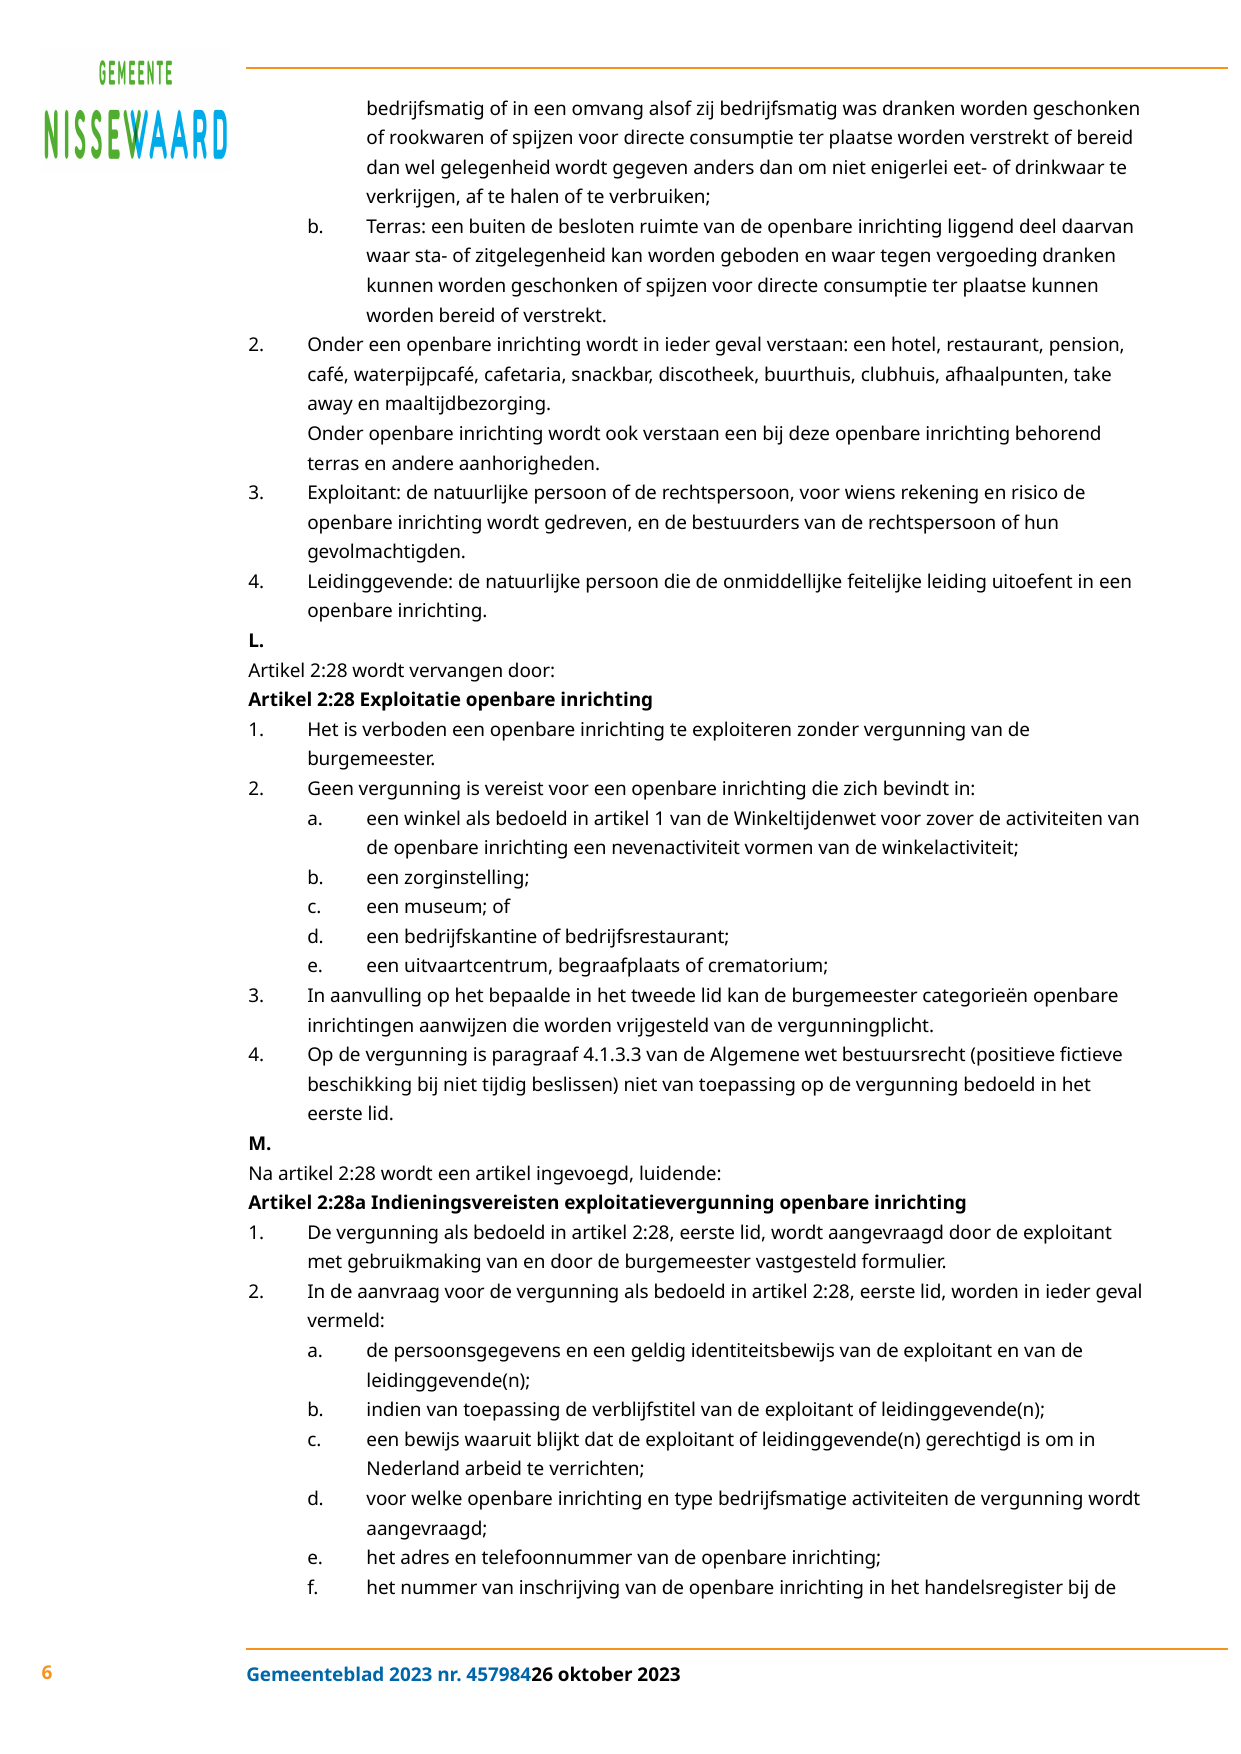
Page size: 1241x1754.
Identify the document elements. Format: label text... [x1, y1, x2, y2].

list een winkel als bedoeld in artikel 1 van de Winkeltijdenwet voor zover de activiteiten van de openbare inrichting een nevenactiviteit vormen van de winkelactiviteit; [307, 805, 1152, 860]
list het adres en telefoonnummer van de openbare inrichting; [307, 1544, 1152, 1570]
list indien van toepassing de verblijfstitel van de exploitant of leidinggevende(n); [307, 1396, 1152, 1422]
list Het is verboden een openbare inrichting te exploiteren zonder vergunning van de burgemeester. [248, 716, 1152, 771]
text M. [248, 1130, 1152, 1156]
list het nummer van inschrijving van de openbare inrichting in het handelsregister bij de [307, 1574, 1152, 1600]
text Na artikel 2:28 wordt een artikel ingevoegd, luidende: [248, 1160, 1152, 1186]
list De vergunning als bedoeld in artikel 2:28, eerste lid, wordt aangevraagd door de exploitant met gebruikmaking van en door de burgemeester vastgesteld formulier. [248, 1219, 1152, 1274]
text Artikel 2:28a Indieningsvereisten exploitatievergunning openbare inrichting [248, 1189, 1152, 1215]
list een museum; of [307, 893, 1152, 919]
list In aanvulling op het bepaalde in het tweede lid kan de burgemeester categorieën openbare inrichtingen aanwijzen die worden vrijgesteld van de vergunningplicht. [248, 982, 1152, 1038]
list Onder een openbare inrichting wordt in ieder geval verstaan: een hotel, restaurant, pension, café, waterpijpcafé, cafetaria, snackbar, discotheek, buurthuis, clubhuis, afhaalpunten, take away en maaltijdbezorging. [248, 331, 1152, 416]
picture [41, 47, 231, 172]
list Geen vergunning is vereist voor een openbare inrichting die zich bevindt in: [248, 775, 1152, 801]
list bedrijfsmatig of in een omvang alsof zij bedrijfsmatig was dranken worden geschonken of rookwaren of spijzen voor directe consumptie ter plaatse worden verstrekt of bereid dan wel gelegenheid wordt gegeven anders dan om niet enigerlei eet- of drinkwaar te verkrijgen, af te halen of te verbruiken; [307, 95, 1152, 209]
list een zorginstelling; [307, 864, 1152, 890]
list Op de vergunning is paragraaf 4.1.3.3 van de Algemene wet bestuursrecht (positieve fictieve beschikking bij niet tijdig beslissen) niet van toepassing op de vergunning bedoeld in het eerste lid. [248, 1041, 1152, 1126]
list Terras: een buiten de besloten ruimte van de openbare inrichting liggend deel daarvan waar sta- of zitgelegenheid kan worden geboden en waar tegen vergoeding dranken kunnen worden geschonken of spijzen voor directe consumptie ter plaatse kunnen worden bereid of verstrekt. [307, 213, 1152, 328]
list een uitvaartcentrum, begraafplaats of crematorium; [307, 953, 1152, 978]
list Onder openbare inrichting wordt ook verstaan een bij deze openbare inrichting behorend terras en andere aanhorigheden. [248, 420, 1152, 476]
list Leidinggevende: de natuurlijke persoon die de onmiddellijke feitelijke leiding uitoefent in een openbare inrichting. [248, 568, 1152, 623]
list In de aanvraag voor de vergunning als bedoeld in artikel 2:28, eerste lid, worden in ieder geval vermeld: [248, 1278, 1152, 1333]
text Artikel 2:28 wordt vervangen door: [248, 657, 1152, 683]
list de persoonsgegevens en een geldig identiteitsbewijs van de exploitant en van de leidinggevende(n); [307, 1337, 1152, 1393]
list voor welke openbare inrichting en type bedrijfsmatige activiteiten de vergunning wordt aangevraagd; [307, 1485, 1152, 1541]
list Exploitant: de natuurlijke persoon of de rechtspersoon, voor wiens rekening en risico de openbare inrichting wordt gedreven, en de bestuurders van de rechtspersoon of hun gevolmachtigden. [248, 479, 1152, 564]
list een bedrijfskantine of bedrijfsrestaurant; [307, 923, 1152, 949]
text L. [248, 627, 1152, 653]
list een bewijs waaruit blijkt dat de exploitant of leidinggevende(n) gerechtigd is om in Nederland arbeid te verrichten; [307, 1426, 1152, 1481]
text Artikel 2:28 Exploitatie openbare inrichting [248, 686, 1152, 712]
